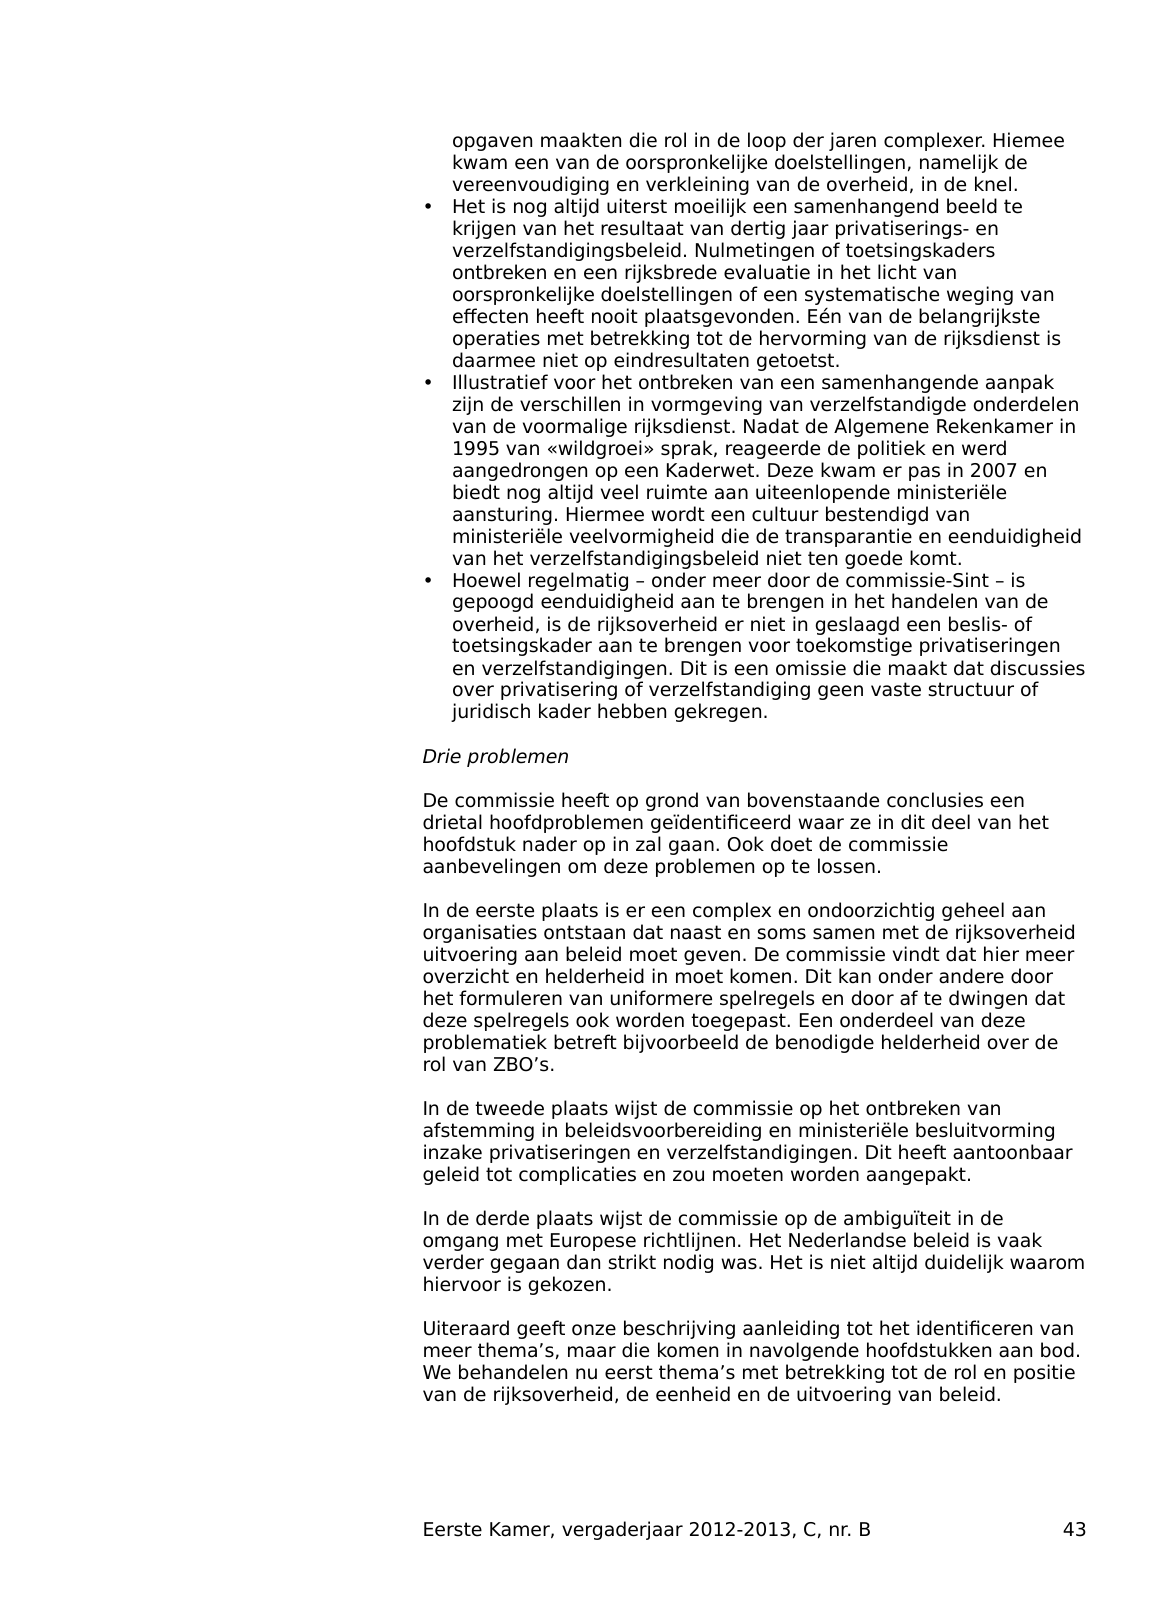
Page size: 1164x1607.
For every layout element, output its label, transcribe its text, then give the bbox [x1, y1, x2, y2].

text In de derde plaats wijst de commissie op de ambiguïteit in de omgang met Europese richtlijnen. Het Nederlandse beleid is vaak verder gegaan dan strikt nodig was. Het is niet altijd duidelijk waarom hiervoor is gekozen. [422, 1208, 1087, 1296]
text • Het is nog altijd uiterst moeilijk een samenhangend beeld te krijgen van het resultaat van dertig jaar privatiserings- en verzelfstandigingsbeleid. Nulmetingen of toetsingskaders ontbreken en een rijksbrede evaluatie in het licht van oorspronkelijke doelstellingen of een systematische weging van effecten heeft nooit plaatsgevonden. Eén van de belangrijkste operaties met betrekking tot de hervorming van de rijksdienst is daarmee niet op eindresultaten getoetst. [422, 196, 1087, 372]
subtitle Drie problemen [422, 746, 1087, 767]
text • Hoewel regelmatig – onder meer door de commissie-Sint – is gepoogd eenduidigheid aan te brengen in het handelen van de overheid, is de rijksoverheid er niet in geslaagd een beslis- of toetsingskader aan te brengen voor toekomstige privatiseringen en verzelfstandigingen. Dit is een omissie die maakt dat discussies over privatisering of verzelfstandiging geen vaste structuur of juridisch kader hebben gekregen. [422, 569, 1087, 723]
text De commissie heeft op grond van bovenstaande conclusies een drietal hoofdproblemen geïdentificeerd waar ze in dit deel van het hoofdstuk nader op in zal gaan. Ook doet de commissie aanbevelingen om deze problemen op te lossen. [422, 790, 1087, 878]
text • Illustratief voor het ontbreken van een samenhangende aanpak zijn de verschillen in vormgeving van verzelfstandigde onderdelen van de voormalige rijksdienst. Nadat de Algemene Rekenkamer in 1995 van «wildgroei» sprak, reageerde de politiek en werd aangedrongen op een Kaderwet. Deze kwam er pas in 2007 en biedt nog altijd veel ruimte aan uiteenlopende ministeriële aansturing. Hiermee wordt een cultuur bestendigd van ministeriële veelvormigheid die de transparantie en eenduidigheid van het verzelfstandigingsbeleid niet ten goede komt. [422, 372, 1087, 569]
text opgaven maakten die rol in de loop der jaren complexer. Hiemee kwam een van de oorspronkelijke doelstellingen, namelijk de vereenvoudiging en verkleining van de overheid, in de knel. [422, 130, 1087, 196]
text Uiteraard geeft onze beschrijving aanleiding tot het identificeren van meer thema’s, maar die komen in navolgende hoofdstukken aan bod. We behandelen nu eerst thema’s met betrekking tot de rol en positie van de rijksoverheid, de eenheid en de uitvoering van beleid. [422, 1318, 1087, 1406]
text In de eerste plaats is er een complex en ondoorzichtig geheel aan organisaties ontstaan dat naast en soms samen met de rijksoverheid uitvoering aan beleid moet geven. De commissie vindt dat hier meer overzicht en helderheid in moet komen. Dit kan onder andere door het formuleren van uniformere spelregels en door af te dwingen dat deze spelregels ook worden toegepast. Een onderdeel van deze problematiek betreft bijvoorbeeld de benodigde helderheid over de rol van ZBO’s. [422, 900, 1087, 1076]
text In de tweede plaats wijst de commissie op het ontbreken van afstemming in beleidsvoorbereiding en ministeriële besluitvorming inzake privatiseringen en verzelfstandigingen. Dit heeft aantoonbaar geleid tot complicaties en zou moeten worden aangepakt. [422, 1098, 1087, 1186]
